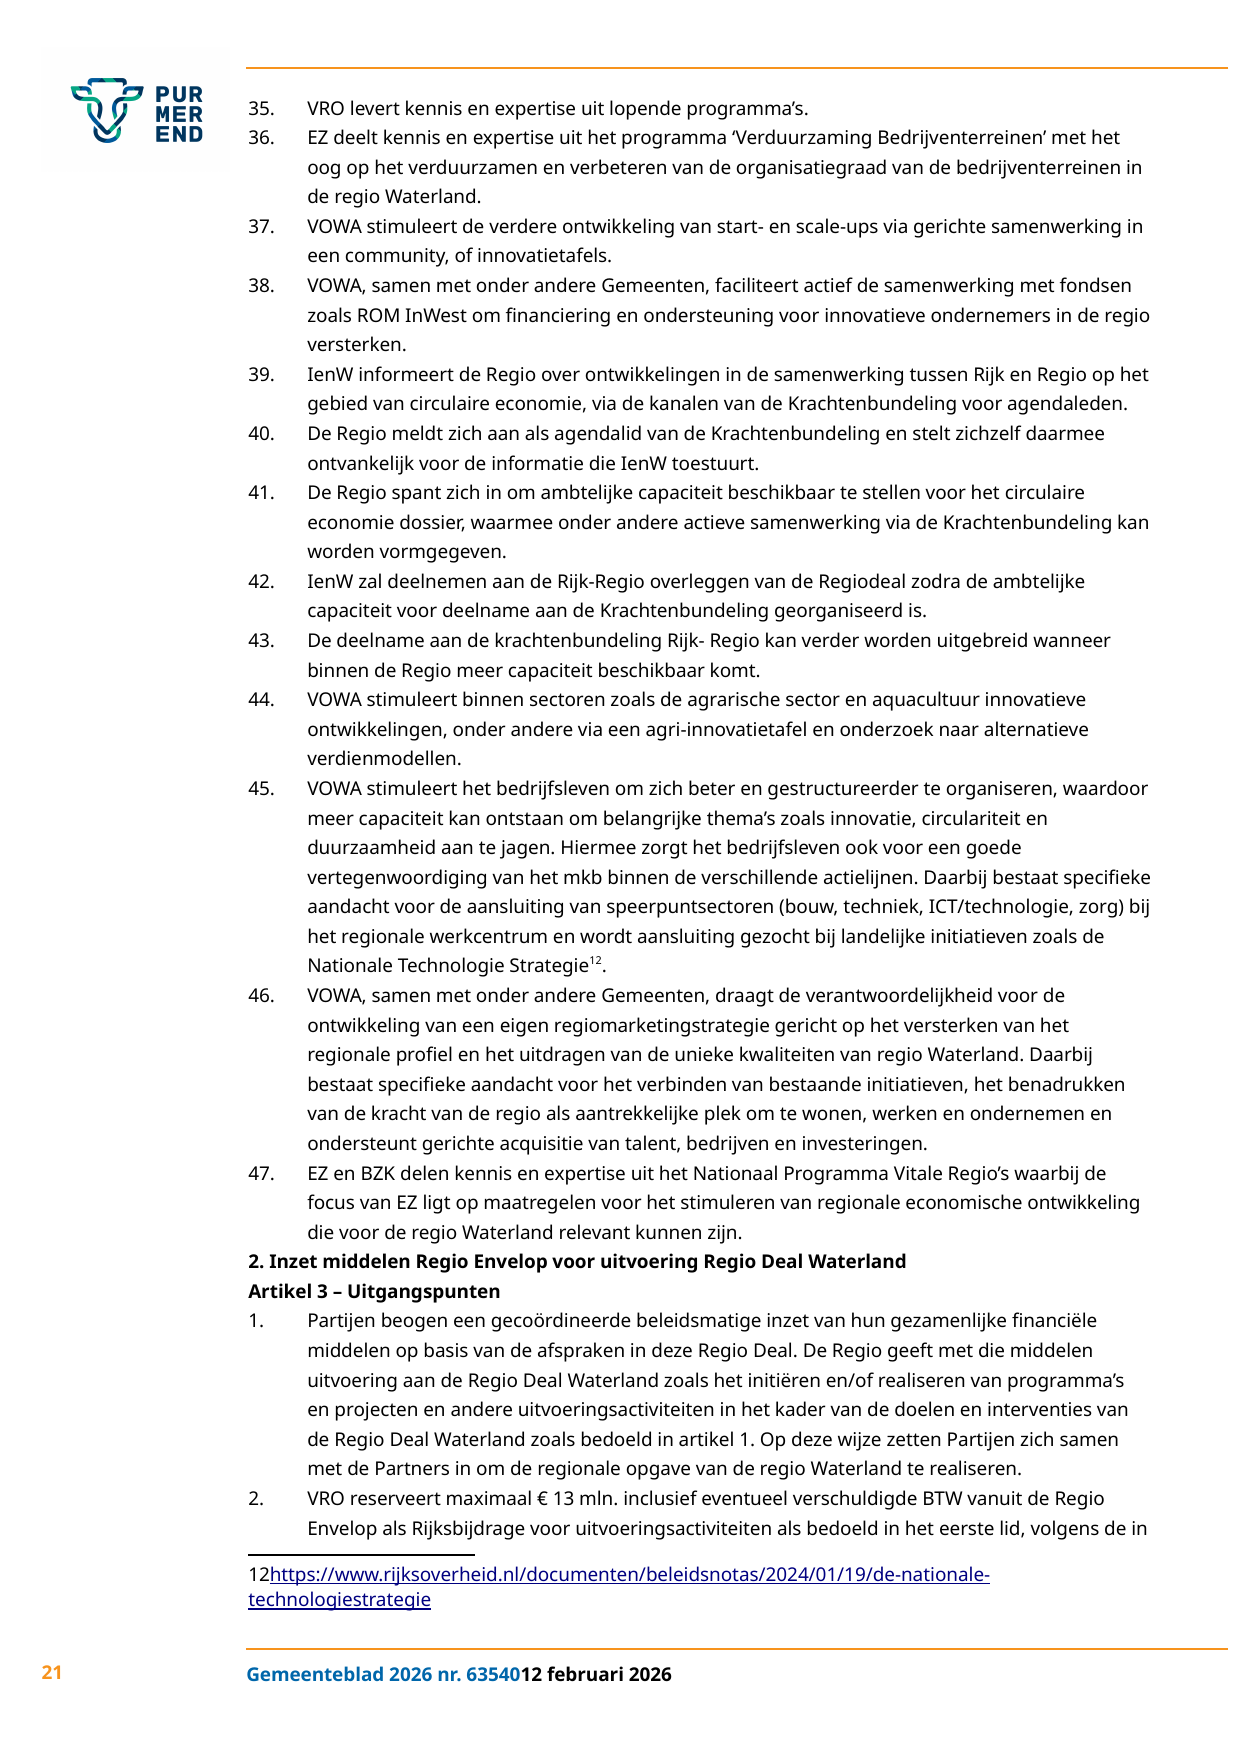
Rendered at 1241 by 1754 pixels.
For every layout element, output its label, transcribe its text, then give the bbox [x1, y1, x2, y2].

list IenW zal deelnemen aan de Rijk-Regio overleggen van de Regiodeal zodra de ambtelijke capaciteit voor deelname aan de Krachtenbundeling georganiseerd is. [248, 568, 1152, 623]
list EZ en BZK delen kennis en expertise uit het Nationaal Programma Vitale Regio’s waarbij de focus van EZ ligt op maatregelen voor het stimuleren van regionale economische ontwikkeling die voor de regio Waterland relevant kunnen zijn. [248, 1160, 1152, 1245]
picture [41, 47, 231, 172]
list De Regio meldt zich aan als agendalid van de Krachtenbundeling en stelt zichzelf daarmee ontvankelijk voor de informatie die IenW toestuurt. [248, 420, 1152, 476]
text 2. Inzet middelen Regio Envelop voor uitvoering Regio Deal Waterland [248, 1248, 1152, 1274]
list VOWA stimuleert de verdere ontwikkeling van start- en scale-ups via gerichte samenwerking in een community, of innovatietafels. [248, 213, 1152, 268]
list De Regio spant zich in om ambtelijke capaciteit beschikbaar te stellen voor het circulaire economie dossier, waarmee onder andere actieve samenwerking via de Krachtenbundeling kan worden vormgegeven. [248, 479, 1152, 564]
list VOWA stimuleert het bedrijfsleven om zich beter en gestructureerder te organiseren, waardoor meer capaciteit kan ontstaan om belangrijke thema’s zoals innovatie, circulariteit en duurzaamheid aan te jagen. Hiermee zorgt het bedrijfsleven ook voor een goede vertegenwoordiging van het mkb binnen de verschillende actielijnen. Daarbij bestaat specifieke aandacht voor de aansluiting van speerpuntsectoren (bouw, techniek, ICT/technologie, zorg) bij het regionale werkcentrum en wordt aansluiting gezocht bij landelijke initiatieven zoals de Nationale Technologie Strategie. [248, 775, 1152, 978]
list VRO reserveert maximaal € 13 mln. inclusief eventueel verschuldigde BTW vanuit de Regio Envelop als Rijksbijdrage voor uitvoeringsactiviteiten als bedoeld in het eerste lid, volgens de in [248, 1485, 1152, 1541]
list De deelname aan de krachtenbundeling Rijk- Regio kan verder worden uitgebreid wanneer binnen de Regio meer capaciteit beschikbaar komt. [248, 627, 1152, 683]
list EZ deelt kennis en expertise uit het programma ‘Verduurzaming Bedrijventerreinen’ met het oog op het verduurzamen en verbeteren van de organisatiegraad van de bedrijventerreinen in de regio Waterland. [248, 124, 1152, 209]
list VOWA, samen met onder andere Gemeenten, draagt de verantwoordelijkheid voor de ontwikkeling van een eigen regiomarketingstrategie gericht op het versterken van het regionale profiel en het uitdragen van de unieke kwaliteiten van regio Waterland. Daarbij bestaat specifieke aandacht voor het verbinden van bestaande initiatieven, het benadrukken van de kracht van de regio als aantrekkelijke plek om te wonen, werken en ondernemen en ondersteunt gerichte acquisitie van talent, bedrijven en investeringen. [248, 982, 1152, 1156]
list IenW informeert de Regio over ontwikkelingen in de samenwerking tussen Rijk en Regio op het gebied van circulaire economie, via de kanalen van de Krachtenbundeling voor agendaleden. [248, 361, 1152, 416]
list VOWA, samen met onder andere Gemeenten, faciliteert actief de samenwerking met fondsen zoals ROM InWest om financiering en ondersteuning voor innovatieve ondernemers in de regio versterken. [248, 272, 1152, 357]
list https://www.rijksoverheid.nl/documenten/beleidsnotas/2024/01/19/de-nationale-technologiestrategie [248, 1561, 1152, 1612]
list VOWA stimuleert binnen sectoren zoals de agrarische sector en aquacultuur innovatieve ontwikkelingen, onder andere via een agri-innovatietafel en onderzoek naar alternatieve verdienmodellen. [248, 686, 1152, 771]
text Artikel 3 – Uitgangspunten [248, 1278, 1152, 1304]
list VRO levert kennis en expertise uit lopende programma’s. [248, 95, 1152, 121]
list Partijen beogen een gecoördineerde beleidsmatige inzet van hun gezamenlijke financiële middelen op basis van de afspraken in deze Regio Deal. De Regio geeft met die middelen uitvoering aan de Regio Deal Waterland zoals het initiëren en/of realiseren van programma’s en projecten en andere uitvoeringsactiviteiten in het kader van de doelen en interventies van de Regio Deal Waterland zoals bedoeld in artikel 1. Op deze wijze zetten Partijen zich samen met de Partners in om de regionale opgave van de regio Waterland te realiseren. [248, 1308, 1152, 1481]
